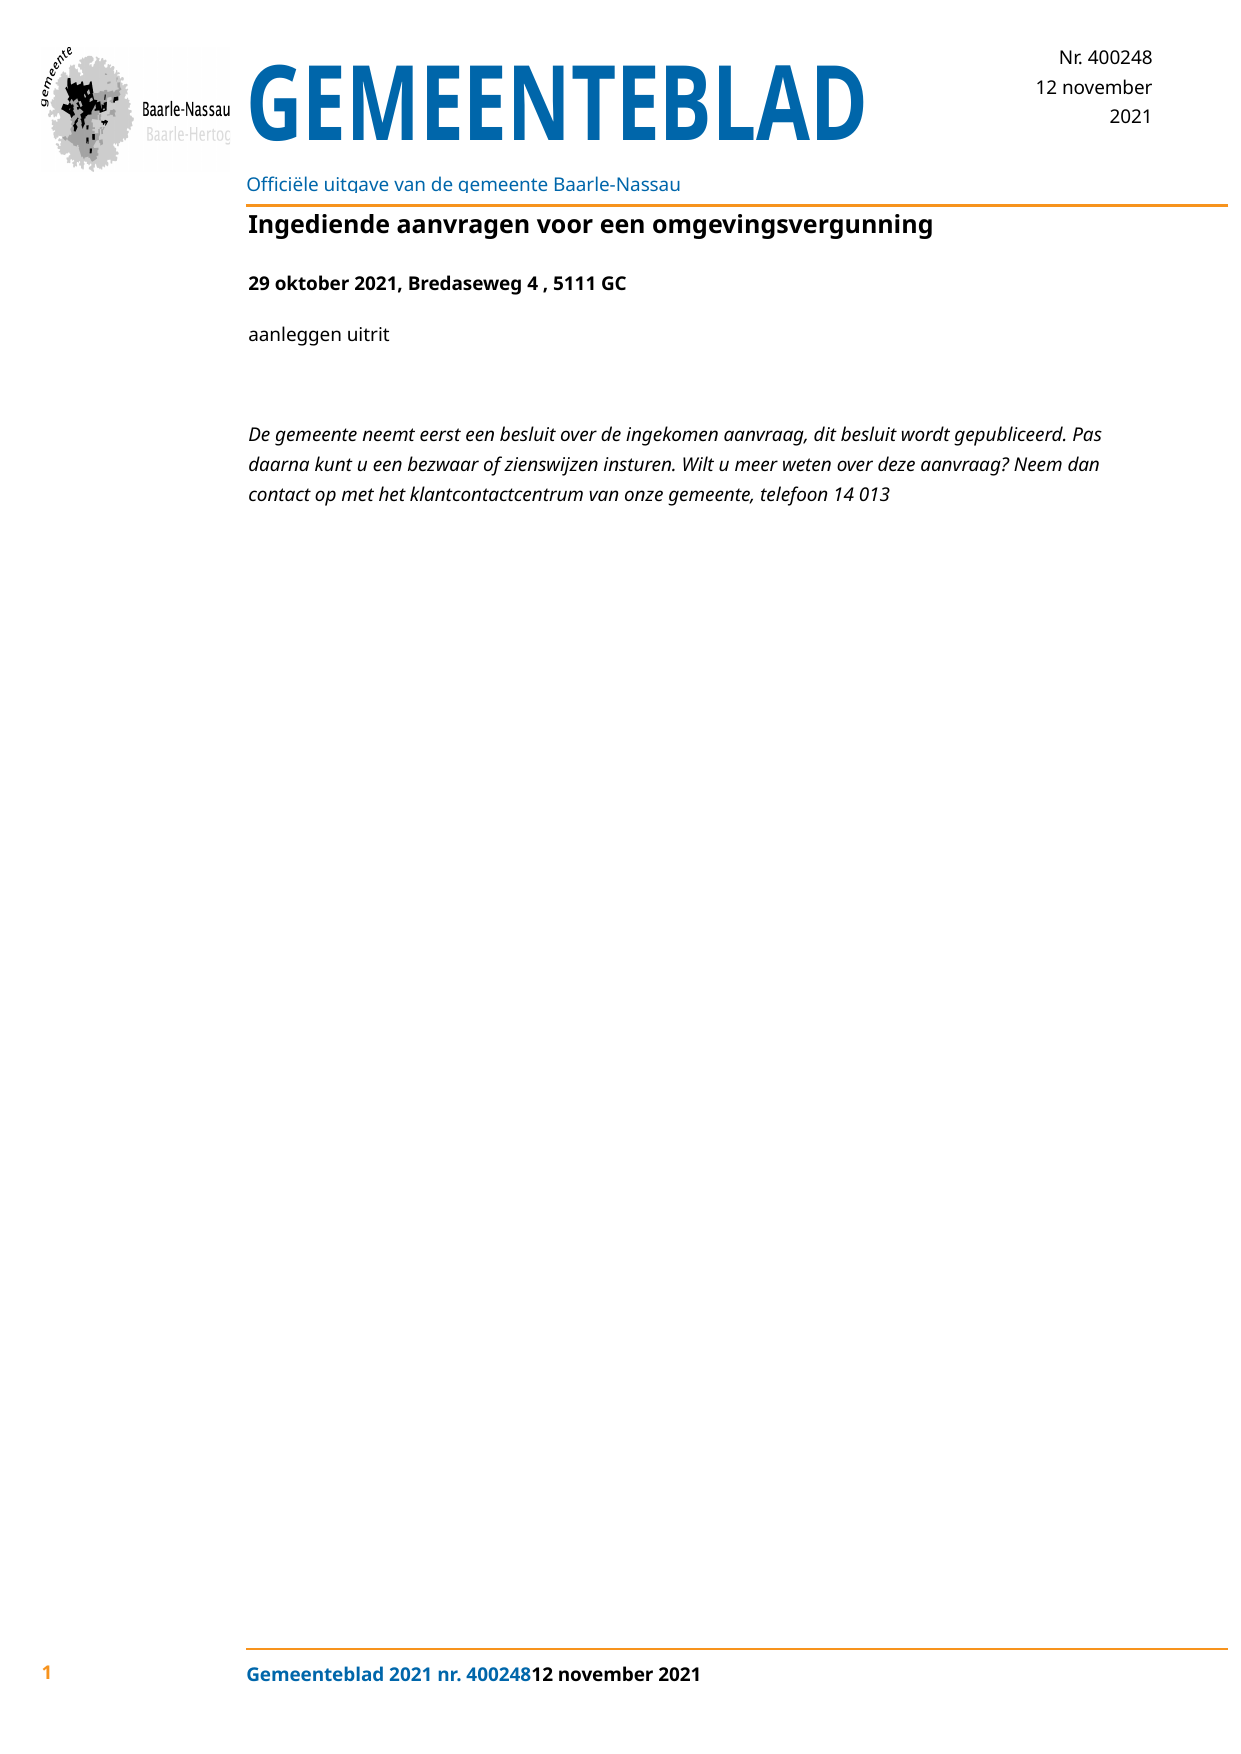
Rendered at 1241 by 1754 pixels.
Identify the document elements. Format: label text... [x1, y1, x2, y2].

text De gemeente neemt eerst een besluit over de ingekomen aanvraag, dit besluit wordt gepubliceerd. Pas daarna kunt u een bezwaar of zienswijzen insturen. Wilt u meer weten over deze aanvraag? Neem dan contact op met het klantcontactcentrum van onze gemeente, telefoon 14 013 [248, 422, 1152, 506]
text 29 oktober 2021, Bredaseweg 4 , 5111 GC [248, 270, 1152, 296]
text Ingediende aanvragen voor een omgevingsvergunning [248, 207, 1152, 241]
text aanleggen uitrit [248, 321, 1152, 346]
picture [41, 47, 231, 172]
